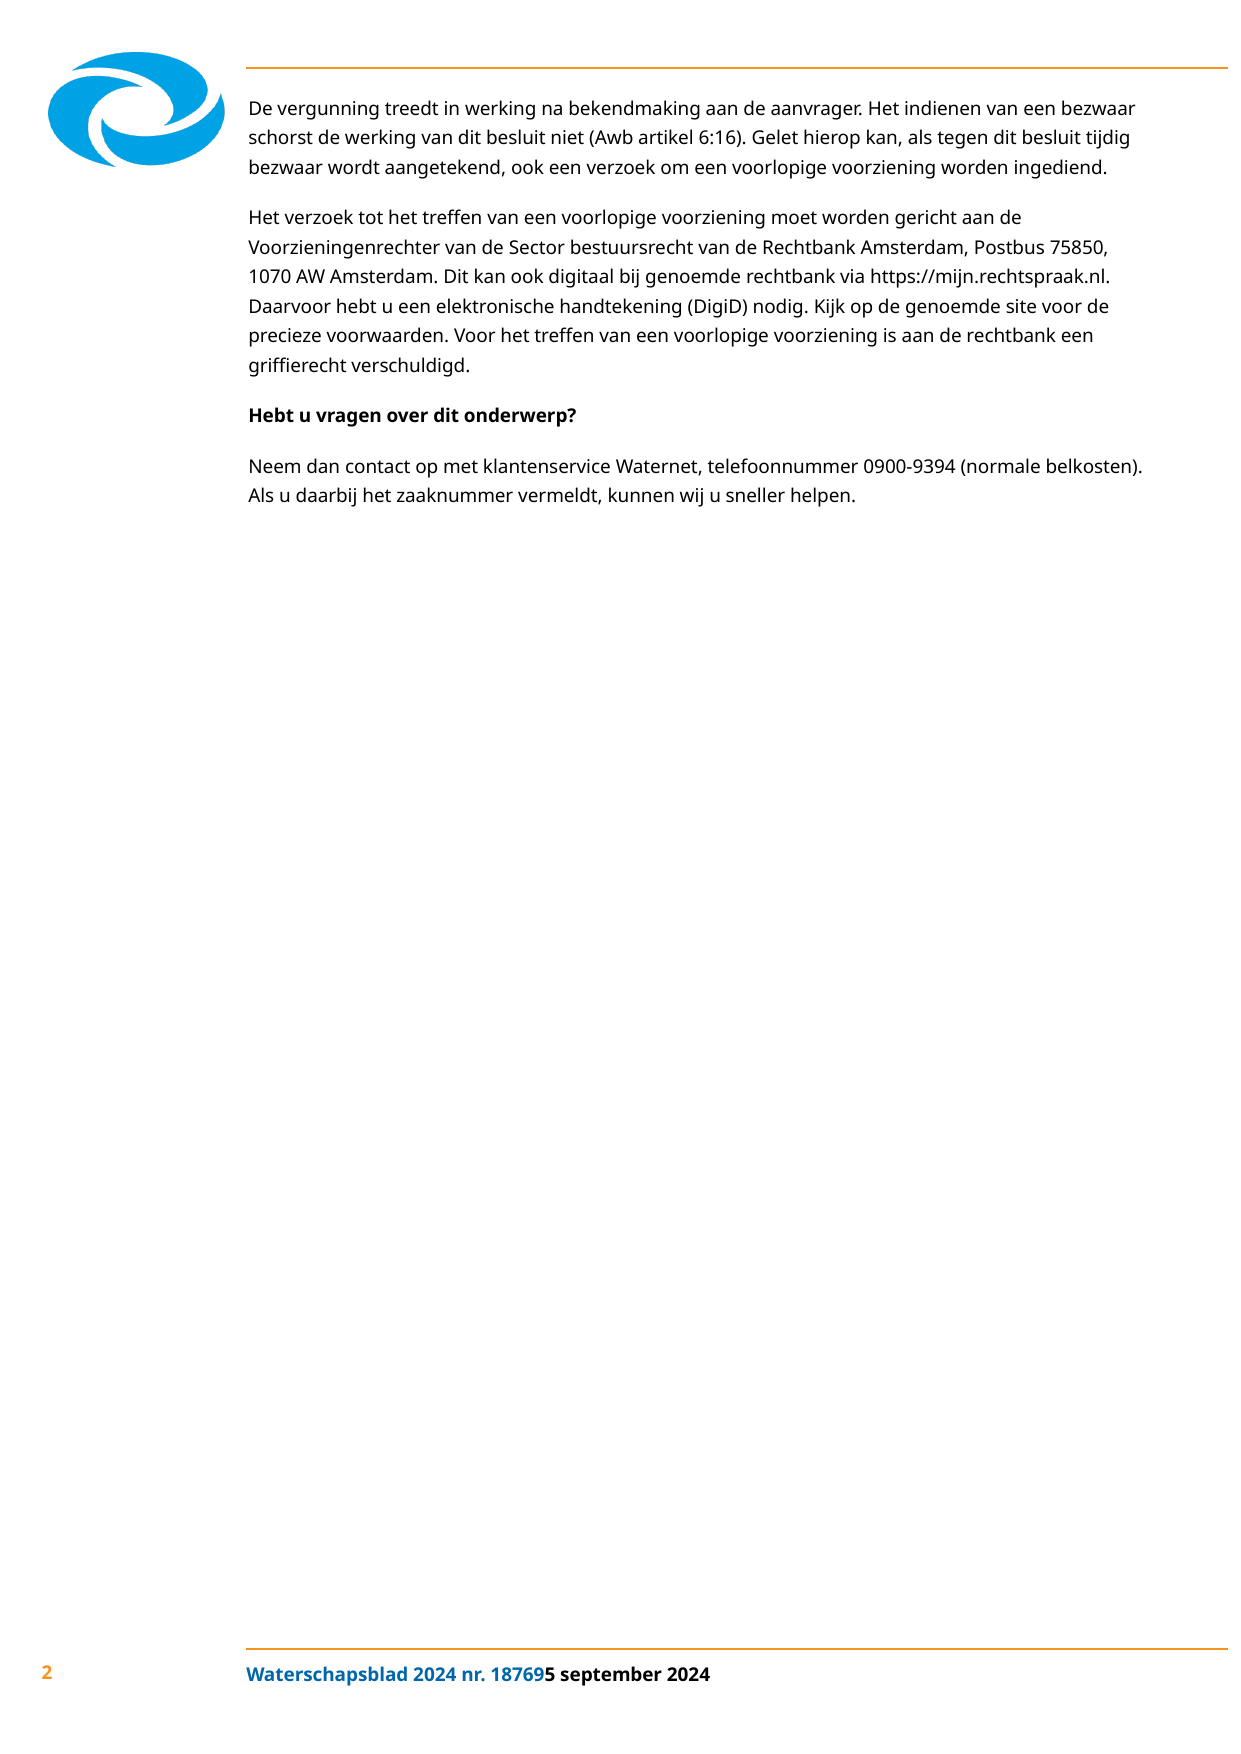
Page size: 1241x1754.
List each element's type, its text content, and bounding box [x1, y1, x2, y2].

picture [41, 47, 231, 172]
text Neem dan contact op met klantenservice Waternet, telefoonnummer 0900-9394 (normale belkosten). Als u daarbij het zaaknummer vermeldt, kunnen wij u sneller helpen. [248, 453, 1152, 508]
text De vergunning treedt in werking na bekendmaking aan de aanvrager. Het indienen van een bezwaar schorst de werking van dit besluit niet (Awb artikel 6:16). Gelet hierop kan, als tegen dit besluit tijdig bezwaar wordt aangetekend, ook een verzoek om een voorlopige voorziening worden ingediend. [248, 95, 1152, 180]
text Het verzoek tot het treffen van een voorlopige voorziening moet worden gericht aan de Voorzieningenrechter van de Sector bestuursrecht van de Rechtbank Amsterdam, Postbus 75850, 1070 AW Amsterdam. Dit kan ook digitaal bij genoemde rechtbank via https://mijn.rechtspraak.nl. Daarvoor hebt u een elektronische handtekening (DigiD) nodig. Kijk op de genoemde site voor de precieze voorwaarden. Voor het treffen van een voorlopige voorziening is aan de rechtbank een griffierecht verschuldigd. [248, 204, 1152, 378]
text Hebt u vragen over dit onderwerp? [248, 403, 1152, 428]
